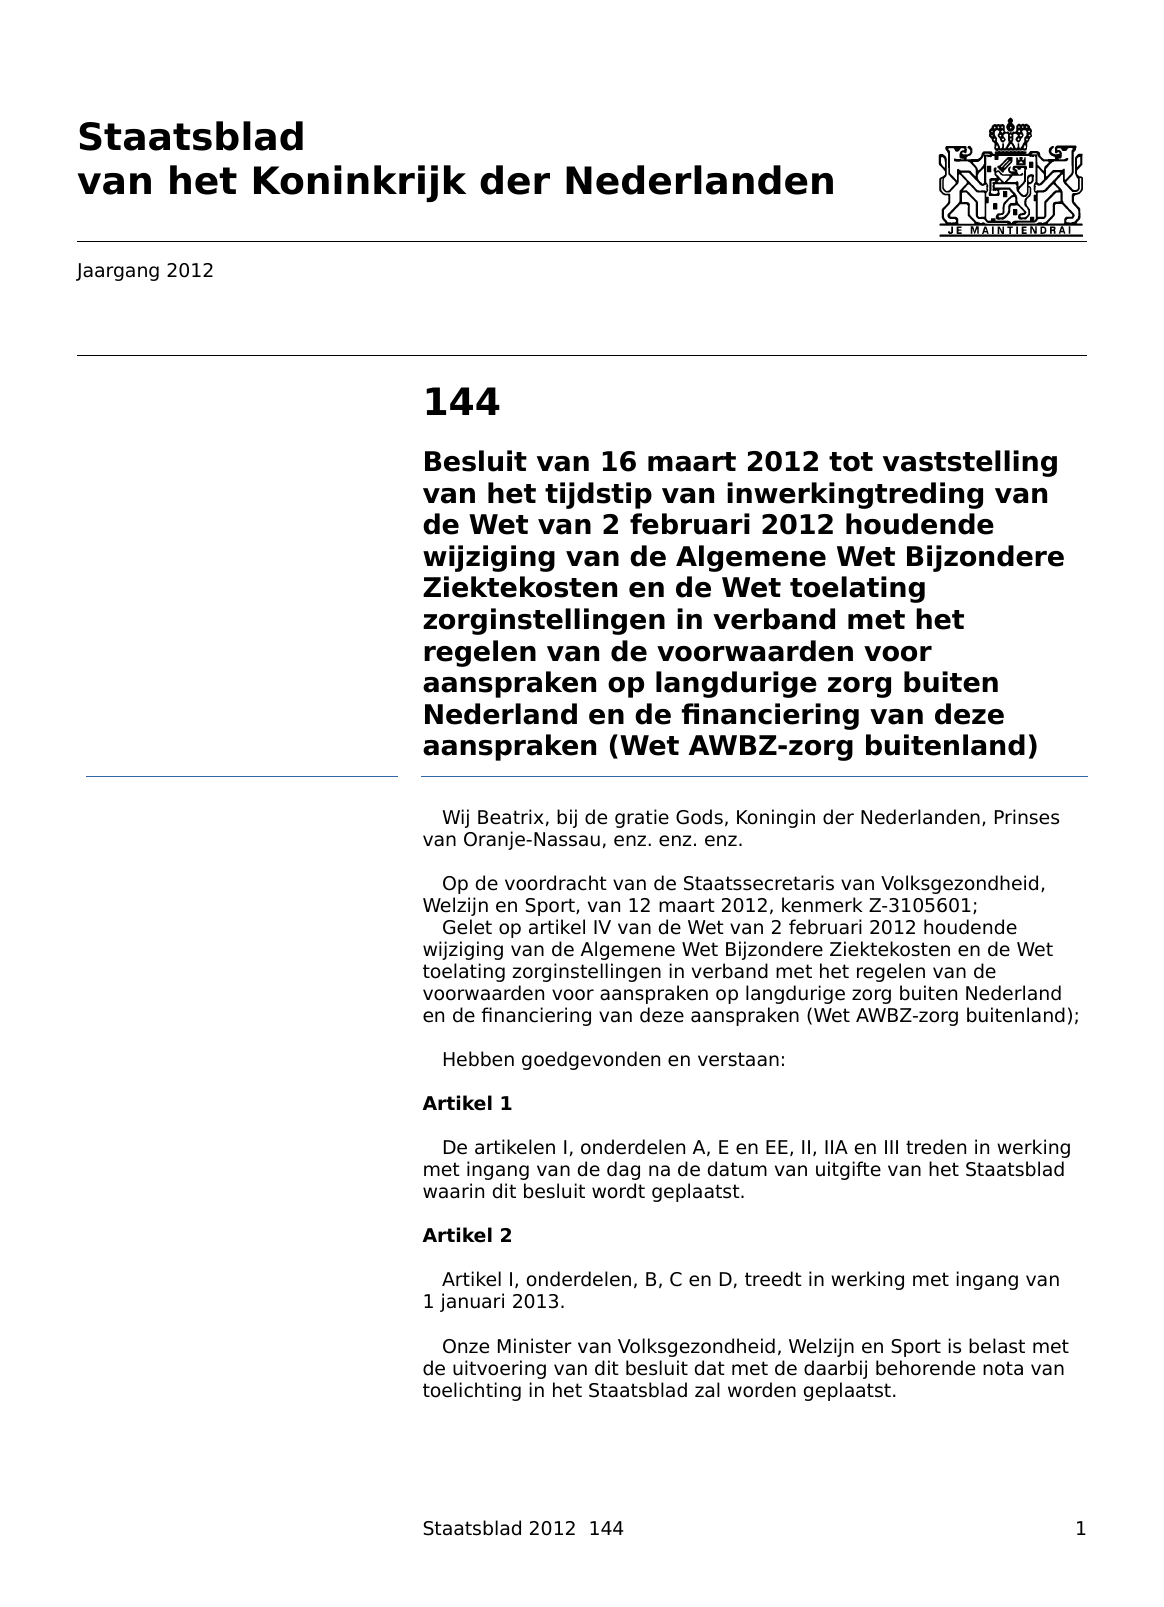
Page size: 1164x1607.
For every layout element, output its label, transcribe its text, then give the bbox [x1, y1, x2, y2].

table_header [886, 100, 1087, 241]
text Hebben goedgevonden en verstaan: [422, 1049, 1087, 1071]
text Op de voordracht van de Staatssecretaris van Volksgezondheid, Welzijn en Sport, van 12 maart 2012, kenmerk Z-3105601; [422, 873, 1087, 917]
text Gelet op artikel IV van de Wet van 2 februari 2012 houdende wijziging van de Algemene Wet Bijzondere Ziektekosten en de Wet toelating zorginstellingen in verband met het regelen van de voorwaarden voor aanspraken op langdurige zorg buiten Nederland en de financiering van deze aanspraken (Wet AWBZ-zorg buitenland); [422, 917, 1087, 1027]
text De artikelen I, onderdelen A, E en EE, II, IIA en III treden in werking met ingang van de dag na de datum van uitgifte van het Staatsblad waarin dit besluit wordt geplaatst. [422, 1137, 1087, 1203]
subtitle 144 [422, 381, 1087, 424]
text Onze Minister van Volksgezondheid, Welzijn en Sport is belast met de uitvoering van dit besluit dat met de daarbij behorende nota van toelichting in het Staatsblad zal worden geplaatst. [422, 1336, 1087, 1401]
subtitle Artikel 1 [422, 1093, 1087, 1115]
table_cell Jaargang 2012 [77, 242, 1087, 355]
text Besluit van 16 maart 2012 tot vaststelling van het tijdstip van inwerkingtreding van de Wet van 2 februari 2012 houdende wijziging van de Algemene Wet Bijzondere Ziektekosten en de Wet toelating zorginstellingen in verband met het regelen van de voorwaarden voor aanspraken op langdurige zorg buiten Nederland en de financiering van deze aanspraken (Wet AWBZ-zorg buitenland) [422, 447, 1087, 762]
text Artikel I, onderdelen, B, C en D, treedt in werking met ingang van 1 januari 2013. [422, 1269, 1087, 1313]
text Wij Beatrix, bij de gratie Gods, Koningin der Nederlanden, Prinses van Oranje-Nassau, enz. enz. enz. [422, 807, 1087, 851]
table_header Staatsblad van het Koninkrijk der Nederlanden [77, 100, 886, 241]
subtitle Artikel 2 [422, 1225, 1087, 1247]
picture [936, 115, 1087, 240]
